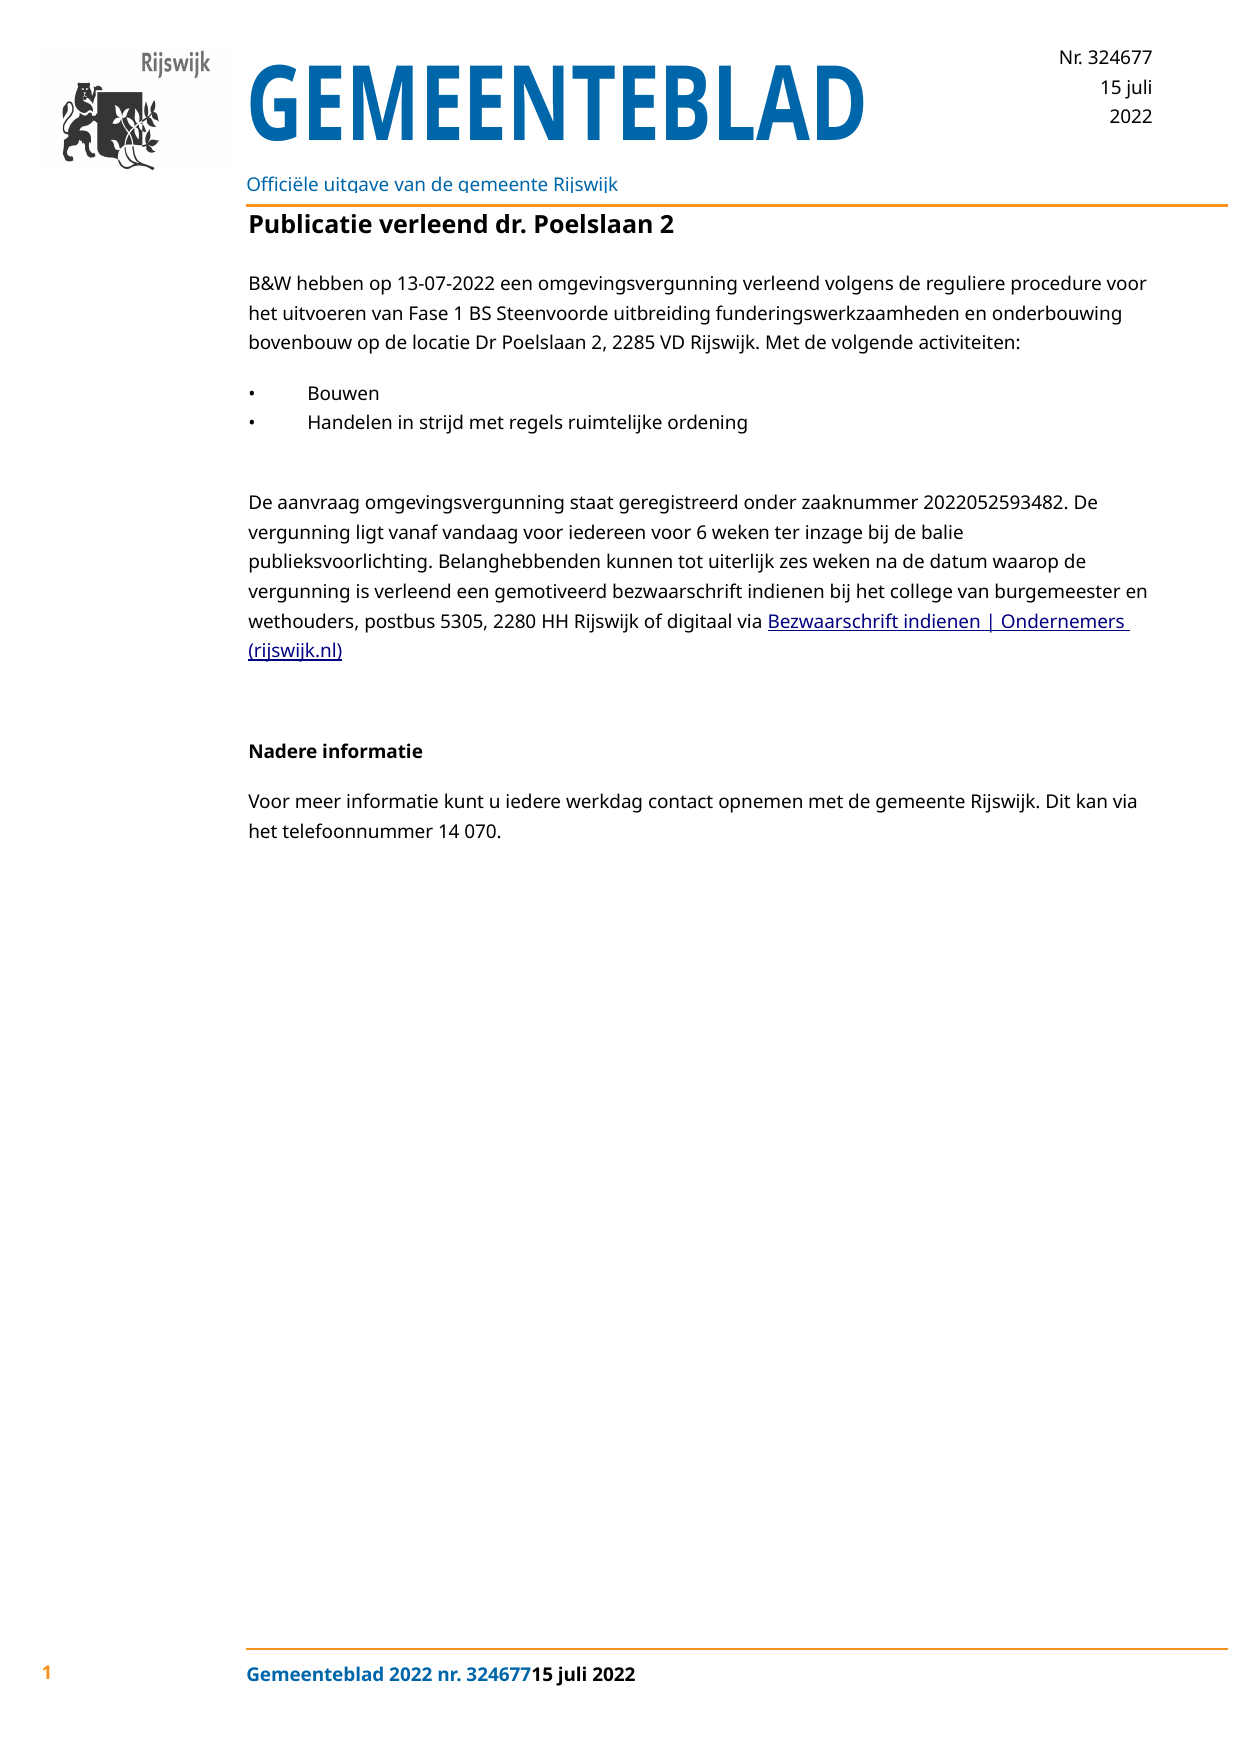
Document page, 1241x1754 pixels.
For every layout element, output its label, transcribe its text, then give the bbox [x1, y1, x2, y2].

text B&W hebben op 13-07-2022 een omgevingsvergunning verleend volgens de reguliere procedure voor het uitvoeren van Fase 1 BS Steenvoorde uitbreiding funderingswerkzaamheden en onderbouwing bovenbouw op de locatie Dr Poelslaan 2, 2285 VD Rijswijk. Met de volgende activiteiten: [248, 270, 1152, 355]
text Publicatie verleend dr. Poelslaan 2 [248, 207, 1152, 241]
list Handelen in strijd met regels ruimtelijke ordening [248, 409, 1152, 435]
list Bouwen [248, 380, 1152, 406]
picture [41, 47, 231, 172]
text Nadere informatie [248, 738, 1152, 764]
text De aanvraag omgevingsvergunning staat geregistreerd onder zaaknummer 2022052593482. De vergunning ligt vanaf vandaag voor iedereen voor 6 weken ter inzage bij de balie publieksvoorlichting. Belanghebbenden kunnen tot uiterlijk zes weken na de datum waarop de vergunning is verleend een gemotiveerd bezwaarschrift indienen bij het college van burgemeester en wethouders, postbus 5305, 2280 HH Rijswijk of digitaal via Bezwaarschrift indienen | Ondernemers (rijswijk.nl) [248, 489, 1152, 663]
text Voor meer informatie kunt u iedere werkdag contact opnemen met de gemeente Rijswijk. Dit kan via het telefoonnummer 14 070. [248, 789, 1152, 844]
